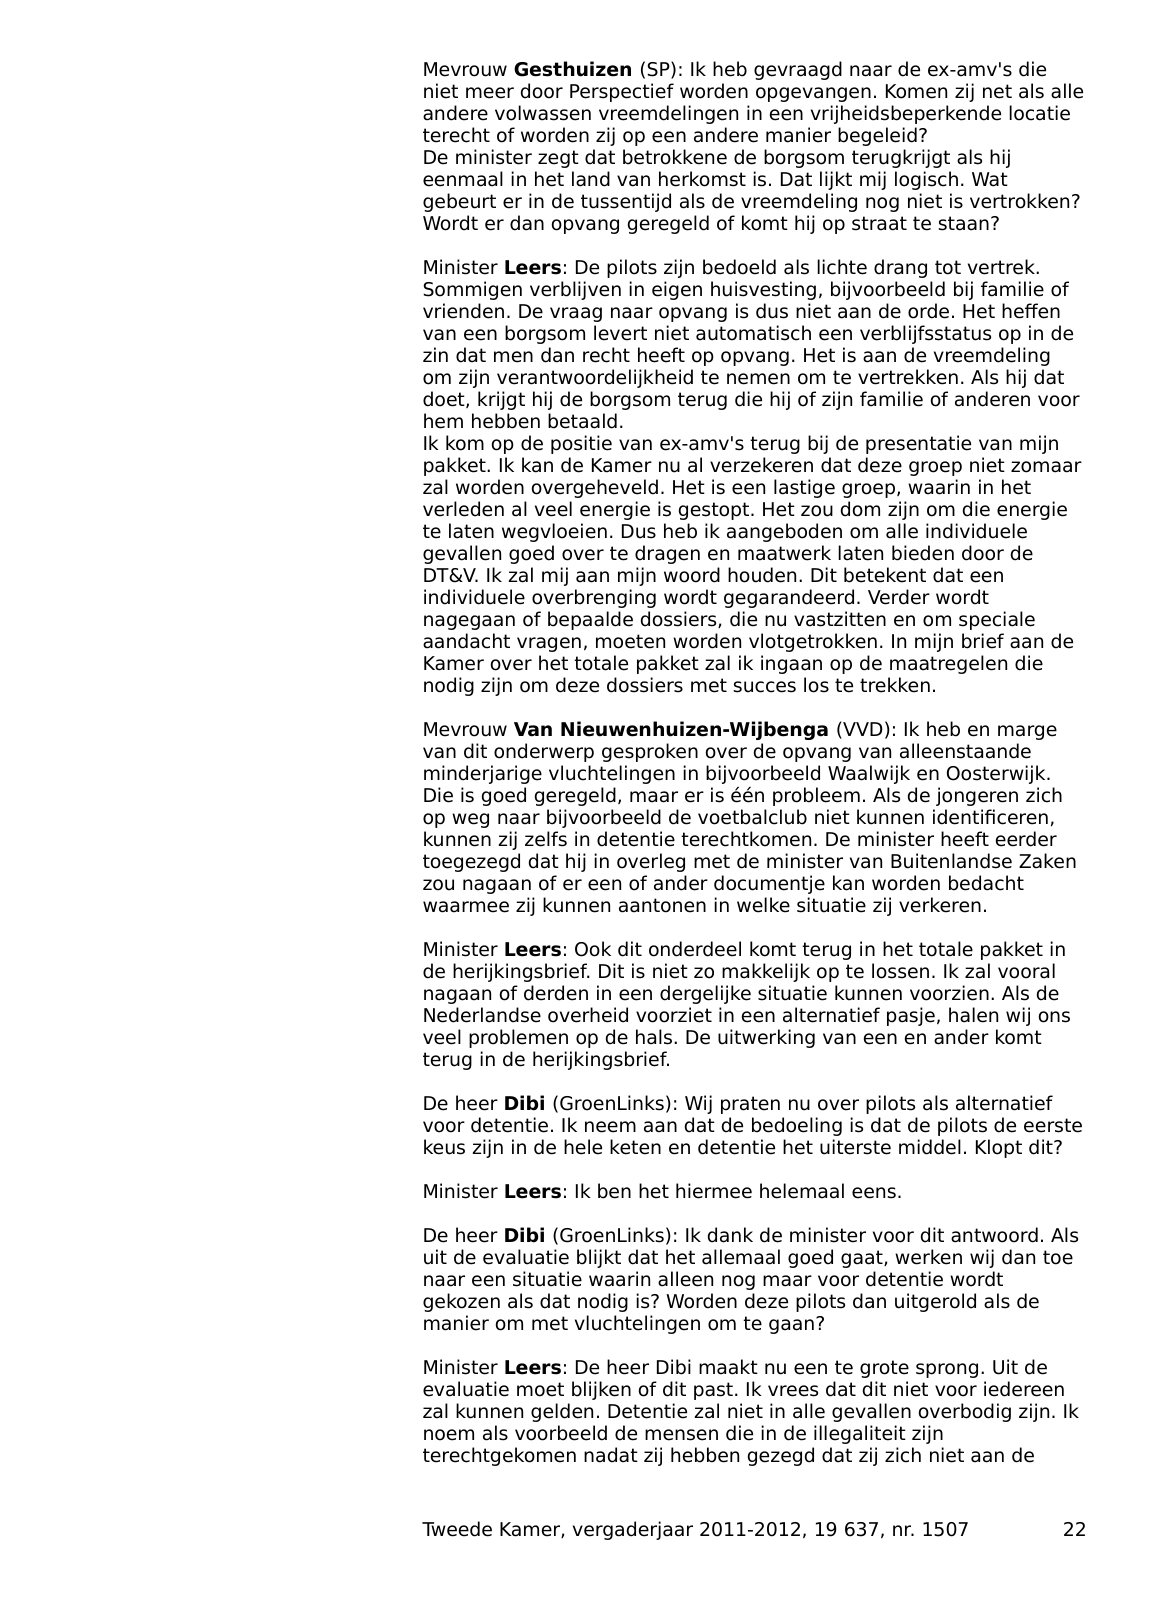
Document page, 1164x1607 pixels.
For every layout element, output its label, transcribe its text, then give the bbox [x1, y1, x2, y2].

text Minister Leers: Ook dit onderdeel komt terug in het totale pakket in de herijkingsbrief. Dit is niet zo makkelijk op te lossen. Ik zal vooral nagaan of derden in een dergelijke situatie kunnen voorzien. Als de Nederlandse overheid voorziet in een alternatief pasje, halen wij ons veel problemen op de hals. De uitwerking van een en ander komt terug in de herijkingsbrief. [422, 939, 1087, 1071]
text Mevrouw Van Nieuwenhuizen-Wijbenga (VVD): Ik heb en marge van dit onderwerp gesproken over de opvang van alleenstaande minderjarige vluchtelingen in bijvoorbeeld Waalwijk en Oosterwijk. Die is goed geregeld, maar er is één probleem. Als de jongeren zich op weg naar bijvoorbeeld de voetbalclub niet kunnen identificeren, kunnen zij zelfs in detentie terechtkomen. De minister heeft eerder toegezegd dat hij in overleg met de minister van Buitenlandse Zaken zou nagaan of er een of ander documentje kan worden bedacht waarmee zij kunnen aantonen in welke situatie zij verkeren. [422, 719, 1087, 917]
text Minister Leers: De heer Dibi maakt nu een te grote sprong. Uit de evaluatie moet blijken of dit past. Ik vrees dat dit niet voor iedereen zal kunnen gelden. Detentie zal niet in alle gevallen overbodig zijn. Ik noem als voorbeeld de mensen die in de illegaliteit zijn terechtgekomen nadat zij hebben gezegd dat zij zich niet aan de [422, 1357, 1087, 1467]
text Minister Leers: Ik ben het hiermee helemaal eens. [422, 1181, 1087, 1203]
text Minister Leers: De pilots zijn bedoeld als lichte drang tot vertrek. Sommigen verblijven in eigen huisvesting, bijvoorbeeld bij familie of vrienden. De vraag naar opvang is dus niet aan de orde. Het heffen van een borgsom levert niet automatisch een verblijfsstatus op in de zin dat men dan recht heeft op opvang. Het is aan de vreemdeling om zijn verantwoordelijkheid te nemen om te vertrekken. Als hij dat doet, krijgt hij de borgsom terug die hij of zijn familie of anderen voor hem hebben betaald. [422, 257, 1087, 433]
text Ik kom op de positie van ex-amv's terug bij de presentatie van mijn pakket. Ik kan de Kamer nu al verzekeren dat deze groep niet zomaar zal worden overgeheveld. Het is een lastige groep, waarin in het verleden al veel energie is gestopt. Het zou dom zijn om die energie te laten wegvloeien. Dus heb ik aangeboden om alle individuele gevallen goed over te dragen en maatwerk laten bieden door de DT&V. Ik zal mij aan mijn woord houden. Dit betekent dat een individuele overbrenging wordt gegarandeerd. Verder wordt nagegaan of bepaalde dossiers, die nu vastzitten en om speciale aandacht vragen, moeten worden vlotgetrokken. In mijn brief aan de Kamer over het totale pakket zal ik ingaan op de maatregelen die nodig zijn om deze dossiers met succes los te trekken. [422, 433, 1087, 697]
text De heer Dibi (GroenLinks): Ik dank de minister voor dit antwoord. Als uit de evaluatie blijkt dat het allemaal goed gaat, werken wij dan toe naar een situatie waarin alleen nog maar voor detentie wordt gekozen als dat nodig is? Worden deze pilots dan uitgerold als de manier om met vluchtelingen om te gaan? [422, 1225, 1087, 1335]
text De minister zegt dat betrokkene de borgsom terugkrijgt als hij eenmaal in het land van herkomst is. Dat lijkt mij logisch. Wat gebeurt er in de tussentijd als de vreemdeling nog niet is vertrokken? Wordt er dan opvang geregeld of komt hij op straat te staan? [422, 147, 1087, 235]
text De heer Dibi (GroenLinks): Wij praten nu over pilots als alternatief voor detentie. Ik neem aan dat de bedoeling is dat de pilots de eerste keus zijn in de hele keten en detentie het uiterste middel. Klopt dit? [422, 1093, 1087, 1159]
text Mevrouw Gesthuizen (SP): Ik heb gevraagd naar de ex-amv's die niet meer door Perspectief worden opgevangen. Komen zij net als alle andere volwassen vreemdelingen in een vrijheidsbeperkende locatie terecht of worden zij op een andere manier begeleid? [422, 59, 1087, 147]
